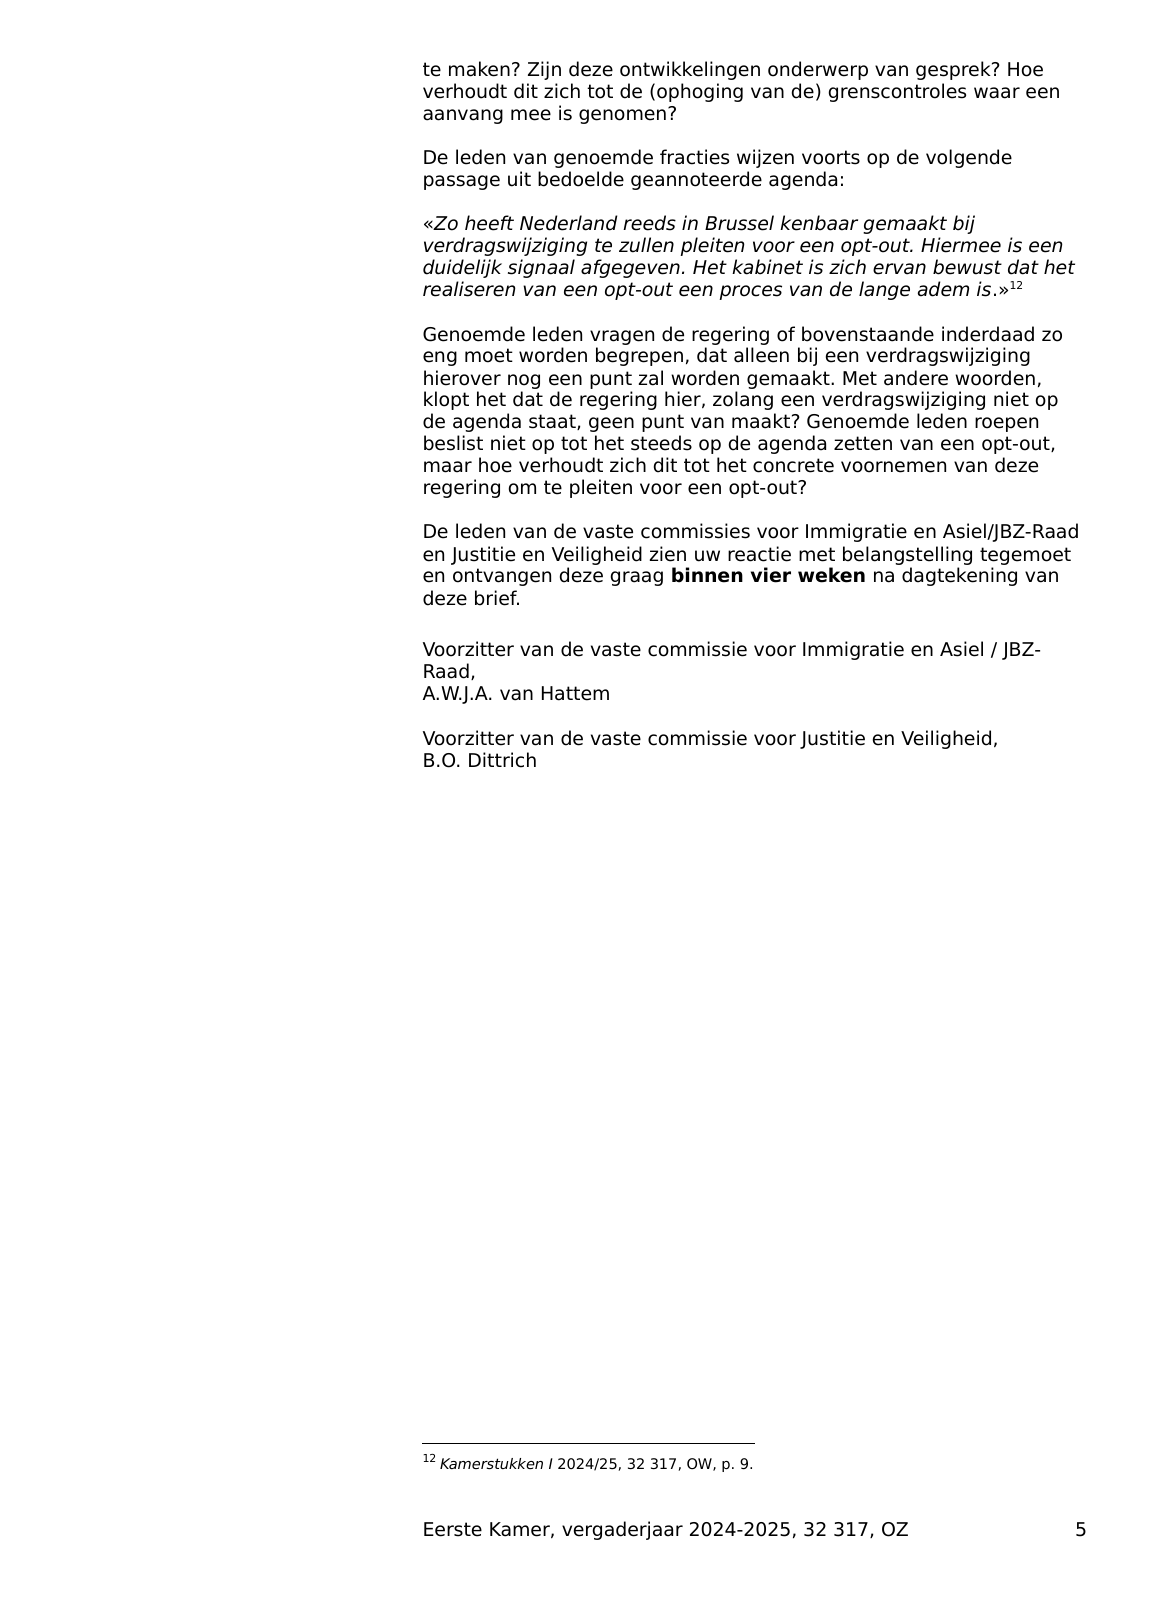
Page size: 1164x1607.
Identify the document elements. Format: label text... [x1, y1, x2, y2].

text «Zo heeft Nederland reeds in Brussel kenbaar gemaakt bij verdragswijziging te zullen pleiten voor een opt-out. Hiermee is een duidelijk signaal afgegeven. Het kabinet is zich ervan bewust dat het realiseren van een opt-out een proces van de lange adem is.» [422, 213, 1087, 301]
text te maken? Zijn deze ontwikkelingen onderwerp van gesprek? Hoe verhoudt dit zich tot de (ophoging van de) grenscontroles waar een aanvang mee is genomen? [422, 59, 1087, 125]
text De leden van de vaste commissies voor Immigratie en Asiel/JBZ-Raad en Justitie en Veiligheid zien uw reactie met belangstelling tegemoet en ontvangen deze graag binnen vier weken na dagtekening van deze brief. [422, 521, 1087, 609]
text Voorzitter van de vaste commissie voor Immigratie en Asiel / JBZ-Raad, A.W.J.A. van Hattem [422, 639, 1087, 705]
text Voorzitter van de vaste commissie voor Justitie en Veiligheid, B.O. Dittrich [422, 727, 1087, 771]
text De leden van genoemde fracties wijzen voorts op de volgende passage uit bedoelde geannoteerde agenda: [422, 147, 1087, 191]
text Genoemde leden vragen de regering of bovenstaande inderdaad zo eng moet worden begrepen, dat alleen bij een verdragswijziging hierover nog een punt zal worden gemaakt. Met andere woorden, klopt het dat de regering hier, zolang een verdragswijziging niet op de agenda staat, geen punt van maakt? Genoemde leden roepen beslist niet op tot het steeds op de agenda zetten van een opt-out, maar hoe verhoudt zich dit tot het concrete voornemen van deze regering om te pleiten voor een opt-out? [422, 323, 1087, 499]
text Kamerstukken I 2024/25, 32 317, OW, p. 9. [422, 1452, 1087, 1474]
